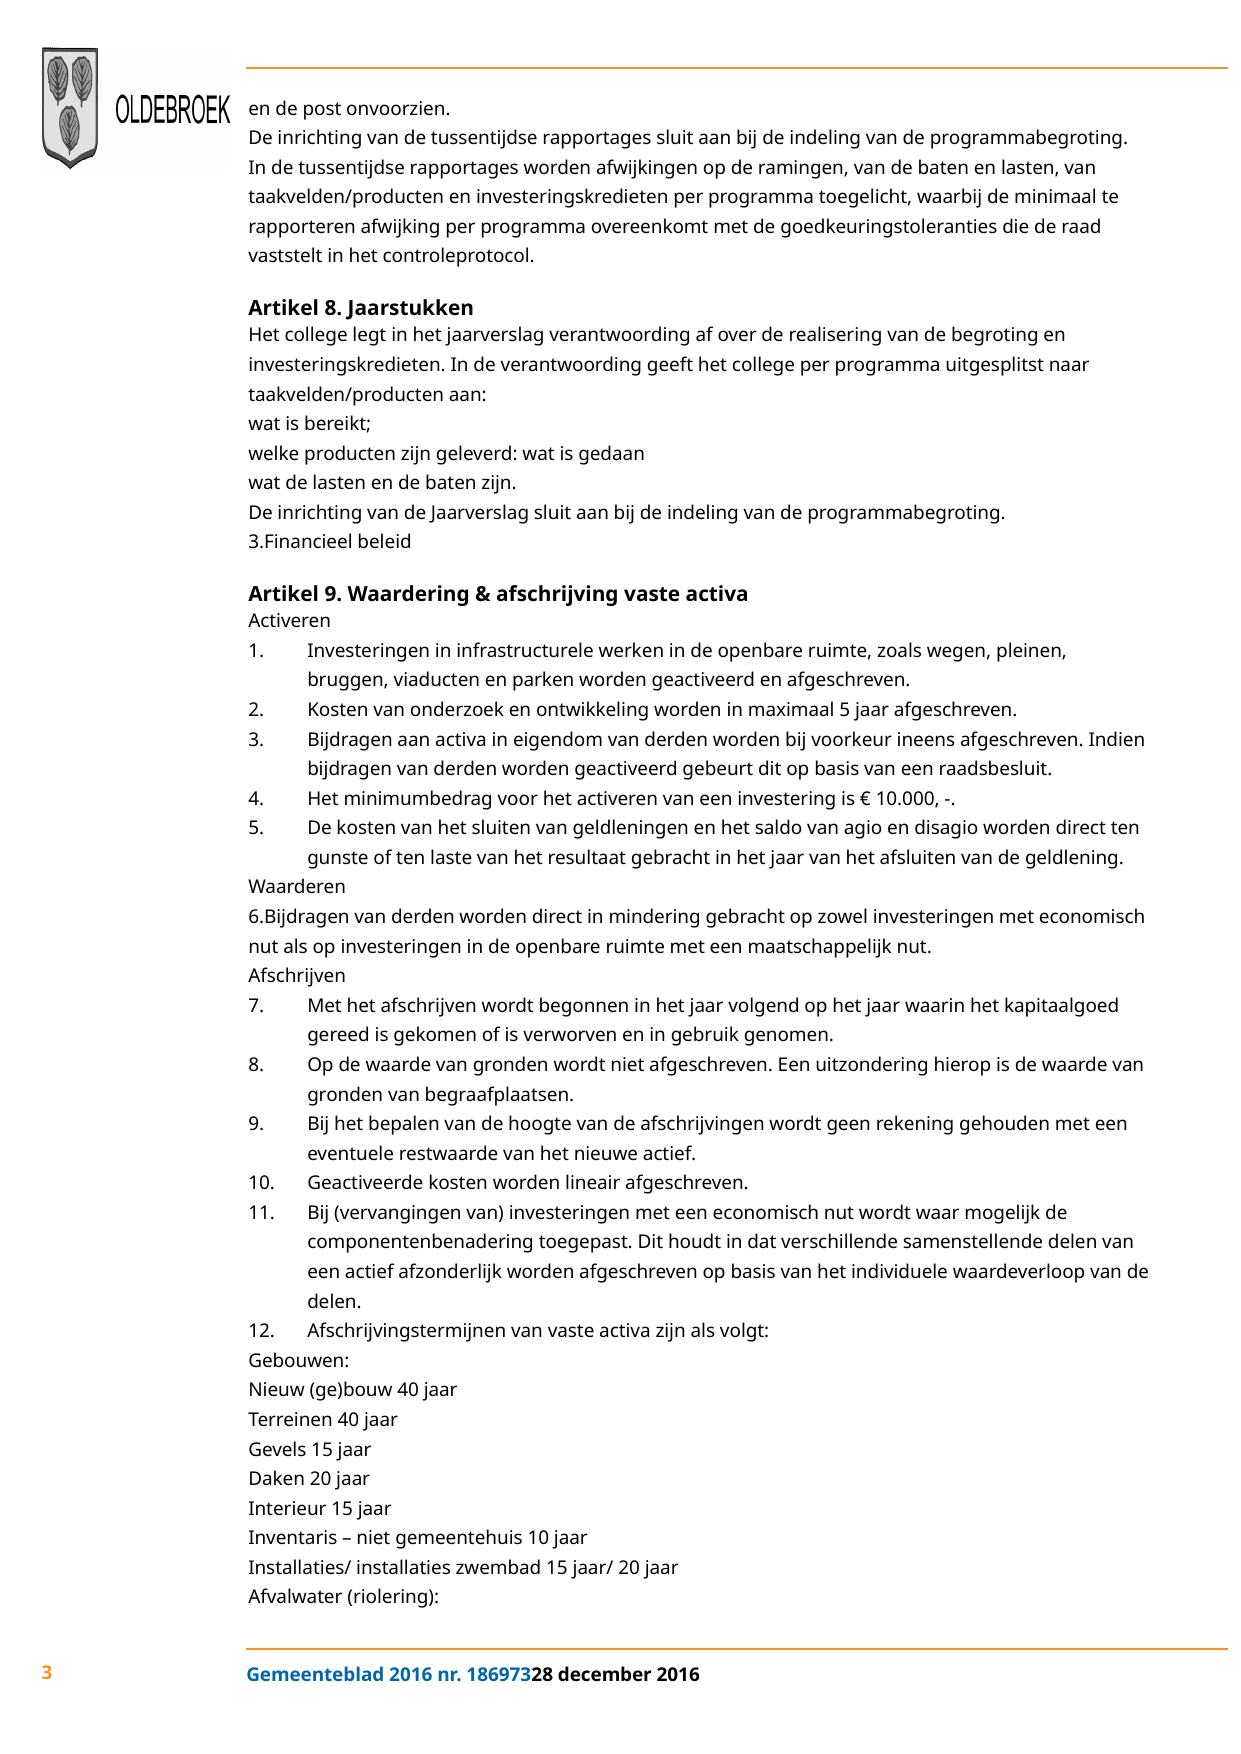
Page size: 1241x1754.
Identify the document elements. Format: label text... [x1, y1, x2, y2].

text Artikel 9. Waardering & afschrijving vaste activa [248, 579, 1152, 607]
text 3.Financieel beleid [248, 529, 1152, 554]
list Bijdragen aan activa in eigendom van derden worden bij voorkeur ineens afgeschreven. Indien bijdragen van derden worden geactiveerd gebeurt dit op basis van een raadsbesluit. [248, 726, 1152, 781]
text De inrichting van de Jaarverslag sluit aan bij de indeling van de programmabegroting. [248, 499, 1152, 525]
text Interieur 15 jaar [248, 1495, 1152, 1521]
text Afschrijven [248, 962, 1152, 988]
picture [41, 47, 231, 172]
text Gevels 15 jaar [248, 1436, 1152, 1462]
list Kosten van onderzoek en ontwikkeling worden in maximaal 5 jaar afgeschreven. [248, 696, 1152, 722]
text Nieuw (ge)bouw 40 jaar [248, 1377, 1152, 1402]
list Bij (vervangingen van) investeringen met een economisch nut wordt waar mogelijk de componentenbenadering toegepast. Dit houdt in dat verschillende samenstellende delen van een actief afzonderlijk worden afgeschreven op basis van het individuele waardeverloop van de delen. [248, 1199, 1152, 1314]
text Installaties/ installaties zwembad 15 jaar/ 20 jaar [248, 1554, 1152, 1580]
list De kosten van het sluiten van geldleningen en het saldo van agio en disagio worden direct ten gunste of ten laste van het resultaat gebracht in het jaar van het afsluiten van de geldlening. [248, 814, 1152, 870]
text Artikel 8. Jaarstukken [248, 293, 1152, 322]
text Waarderen [248, 874, 1152, 899]
list Investeringen in infrastructurele werken in de openbare ruimte, zoals wegen, pleinen, bruggen, viaducten en parken worden geactiveerd en afgeschreven. [248, 637, 1152, 692]
text In de tussentijdse rapportages worden afwijkingen op de ramingen, van de baten en lasten, van taakvelden/producten en investeringskredieten per programma toegelicht, waarbij de minimaal te rapporteren afwijking per programma overeenkomt met de goedkeuringstoleranties die de raad vaststelt in het controleprotocol. [248, 154, 1152, 268]
text welke producten zijn geleverd: wat is gedaan [248, 440, 1152, 466]
list Bij het bepalen van de hoogte van de afschrijvingen wordt geen rekening gehouden met een eventuele restwaarde van het nieuwe actief. [248, 1110, 1152, 1166]
text 6.Bijdragen van derden worden direct in mindering gebracht op zowel investeringen met economisch nut als op investeringen in de openbare ruimte met een maatschappelijk nut. [248, 903, 1152, 959]
text Terreinen 40 jaar [248, 1406, 1152, 1432]
text Inventaris – niet gemeentehuis 10 jaar [248, 1524, 1152, 1550]
text wat de lasten en de baten zijn. [248, 469, 1152, 495]
list Afschrijvingstermijnen van vaste activa zijn als volgt: [248, 1317, 1152, 1343]
text De inrichting van de tussentijdse rapportages sluit aan bij de indeling van de programmabegroting. [248, 124, 1152, 150]
text Afvalwater (riolering): [248, 1584, 1152, 1609]
list Het minimumbedrag voor het activeren van een investering is € 10.000, -. [248, 785, 1152, 811]
text Het college legt in het jaarverslag verantwoording af over de realisering van de begroting en investeringskredieten. In de verantwoording geeft het college per programma uitgesplitst naar taakvelden/producten aan: [248, 322, 1152, 406]
list Met het afschrijven wordt begonnen in het jaar volgend op het jaar waarin het kapitaalgoed gereed is gekomen of is verworven en in gebruik genomen. [248, 992, 1152, 1047]
text en de post onvoorzien. [248, 95, 1152, 121]
text wat is bereikt; [248, 410, 1152, 436]
list Op de waarde van gronden wordt niet afgeschreven. Een uitzondering hierop is de waarde van gronden van begraafplaatsen. [248, 1051, 1152, 1107]
text Gebouwen: [248, 1347, 1152, 1373]
text Daken 20 jaar [248, 1465, 1152, 1491]
text Activeren [248, 607, 1152, 633]
list Geactiveerde kosten worden lineair afgeschreven. [248, 1169, 1152, 1195]
